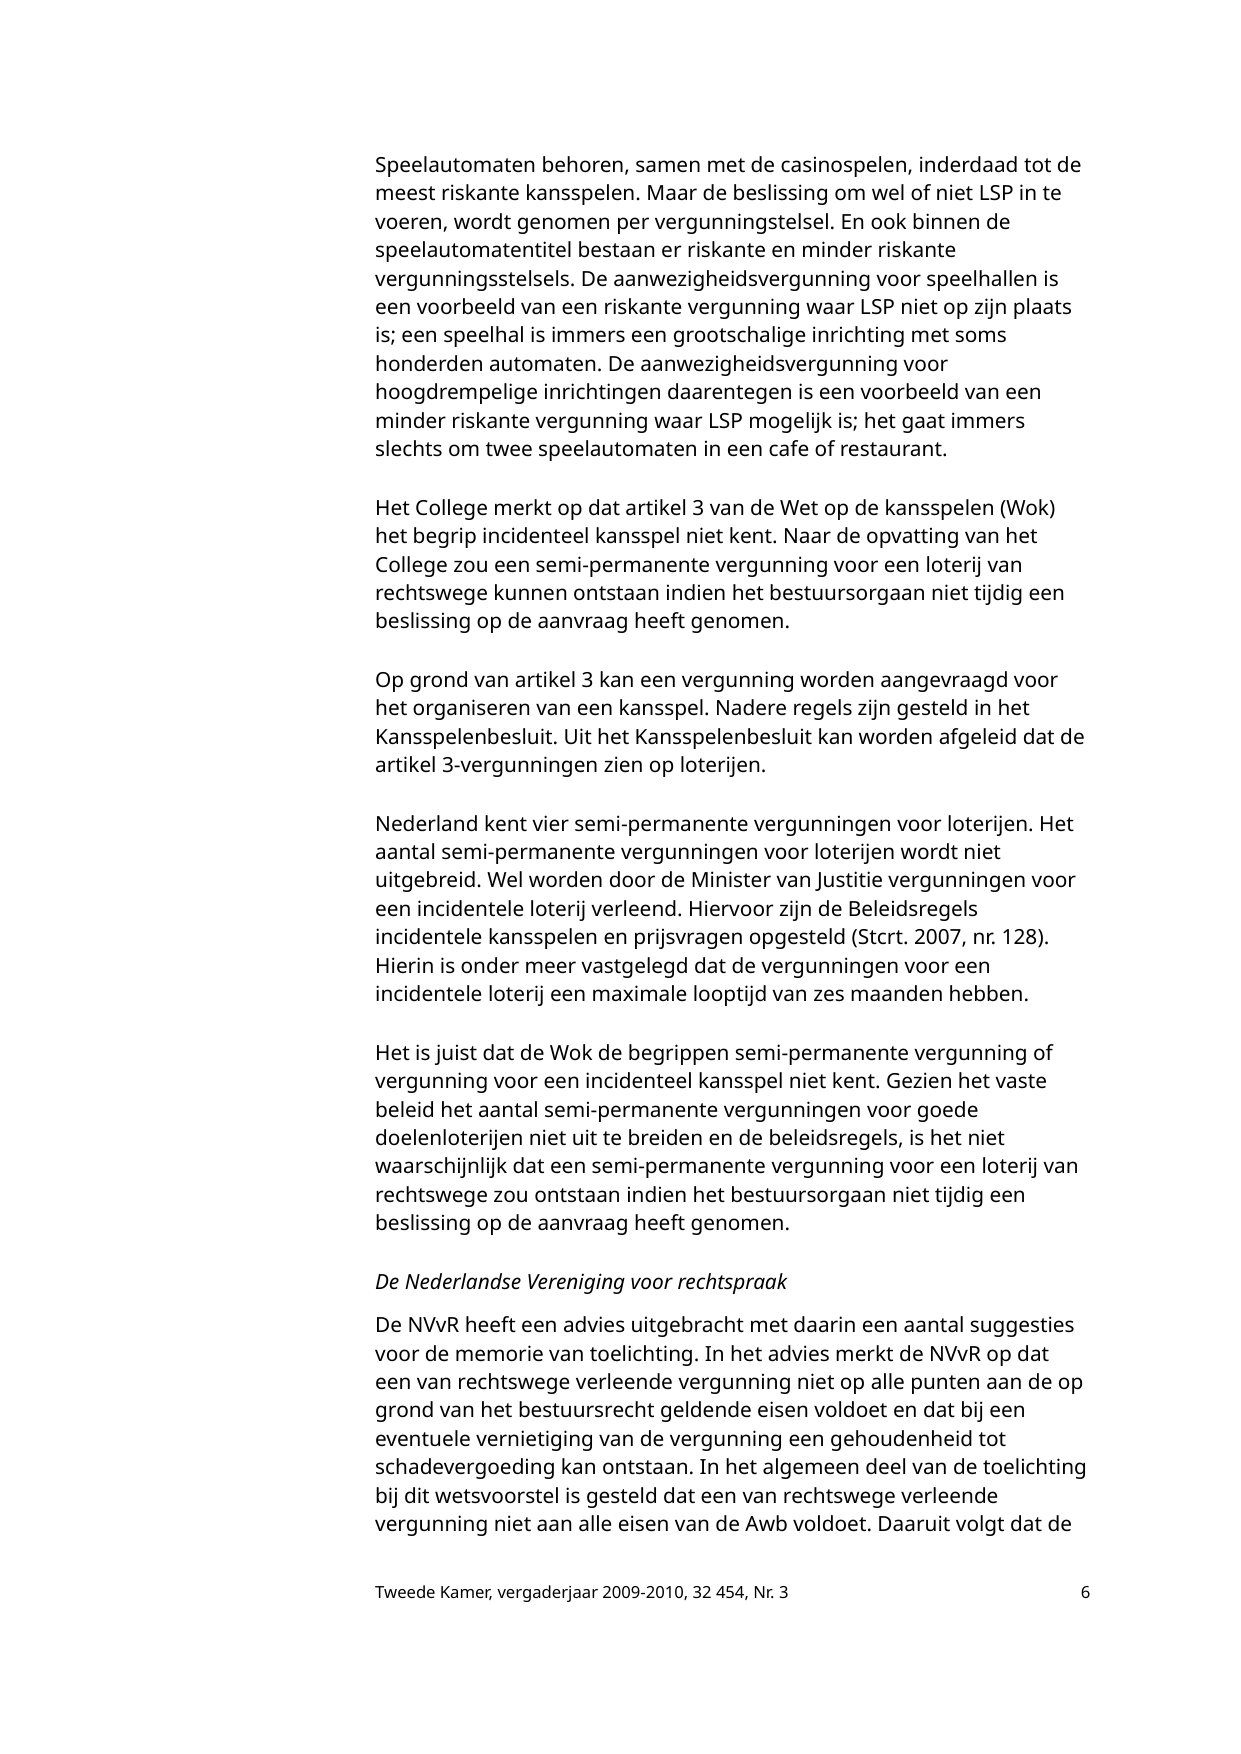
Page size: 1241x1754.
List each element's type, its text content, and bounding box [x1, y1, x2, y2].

text De NVvR heeft een advies uitgebracht met daarin een aantal suggesties voor de memorie van toelichting. In het advies merkt de NVvR op dat een van rechtswege verleende vergunning niet op alle punten aan de op grond van het bestuursrecht geldende eisen voldoet en dat bij een eventuele vernietiging van de vergunning een gehoudenheid tot schadevergoeding kan ontstaan. In het algemeen deel van de toelichting bij dit wetsvoorstel is gesteld dat een van rechtswege verleende vergunning niet aan alle eisen van de Awb voldoet. Daaruit volgt dat de [375, 1310, 1090, 1538]
text Op grond van artikel 3 kan een vergunning worden aangevraagd voor het organiseren van een kansspel. Nadere regels zijn gesteld in het Kansspelenbesluit. Uit het Kansspelenbesluit kan worden afgeleid dat de artikel 3-vergunningen zien op loterijen. [375, 665, 1090, 779]
text Speelautomaten behoren, samen met de casinospelen, inderdaad tot de meest riskante kansspelen. Maar de beslissing om wel of niet LSP in te voeren, wordt genomen per vergunningstelsel. En ook binnen de speelautomatentitel bestaan er riskante en minder riskante vergunningsstelsels. De aanwezigheidsvergunning voor speelhallen is een voorbeeld van een riskante vergunning waar LSP niet op zijn plaats is; een speelhal is immers een grootschalige inrichting met soms honderden automaten. De aanwezigheidsvergunning voor hoogdrempelige inrichtingen daarentegen is een voorbeeld van een minder riskante vergunning waar LSP mogelijk is; het gaat immers slechts om twee speelautomaten in een cafe of restaurant. [375, 150, 1090, 463]
text Het is juist dat de Wok de begrippen semi-permanente vergunning of vergunning voor een incidenteel kansspel niet kent. Gezien het vaste beleid het aantal semi-permanente vergunningen voor goede doelenloterijen niet uit te breiden en de beleidsregels, is het niet waarschijnlijk dat een semi-permanente vergunning voor een loterij van rechtswege zou ontstaan indien het bestuursorgaan niet tijdig een beslissing op de aanvraag heeft genomen. [375, 1038, 1090, 1237]
text Nederland kent vier semi-permanente vergunningen voor loterijen. Het aantal semi-permanente vergunningen voor loterijen wordt niet uitgebreid. Wel worden door de Minister van Justitie vergunningen voor een incidentele loterij verleend. Hiervoor zijn de Beleidsregels incidentele kansspelen en prijsvragen opgesteld (Stcrt. 2007, nr. 128). Hierin is onder meer vastgelegd dat de vergunningen voor een incidentele loterij een maximale looptijd van zes maanden hebben. [375, 809, 1090, 1008]
text Het College merkt op dat artikel 3 van de Wet op de kansspelen (Wok) het begrip incidenteel kansspel niet kent. Naar de opvatting van het College zou een semi-permanente vergunning voor een loterij van rechtswege kunnen ontstaan indien het bestuursorgaan niet tijdig een beslissing op de aanvraag heeft genomen. [375, 493, 1090, 635]
text De Nederlandse Vereniging voor rechtspraak [375, 1267, 1090, 1295]
